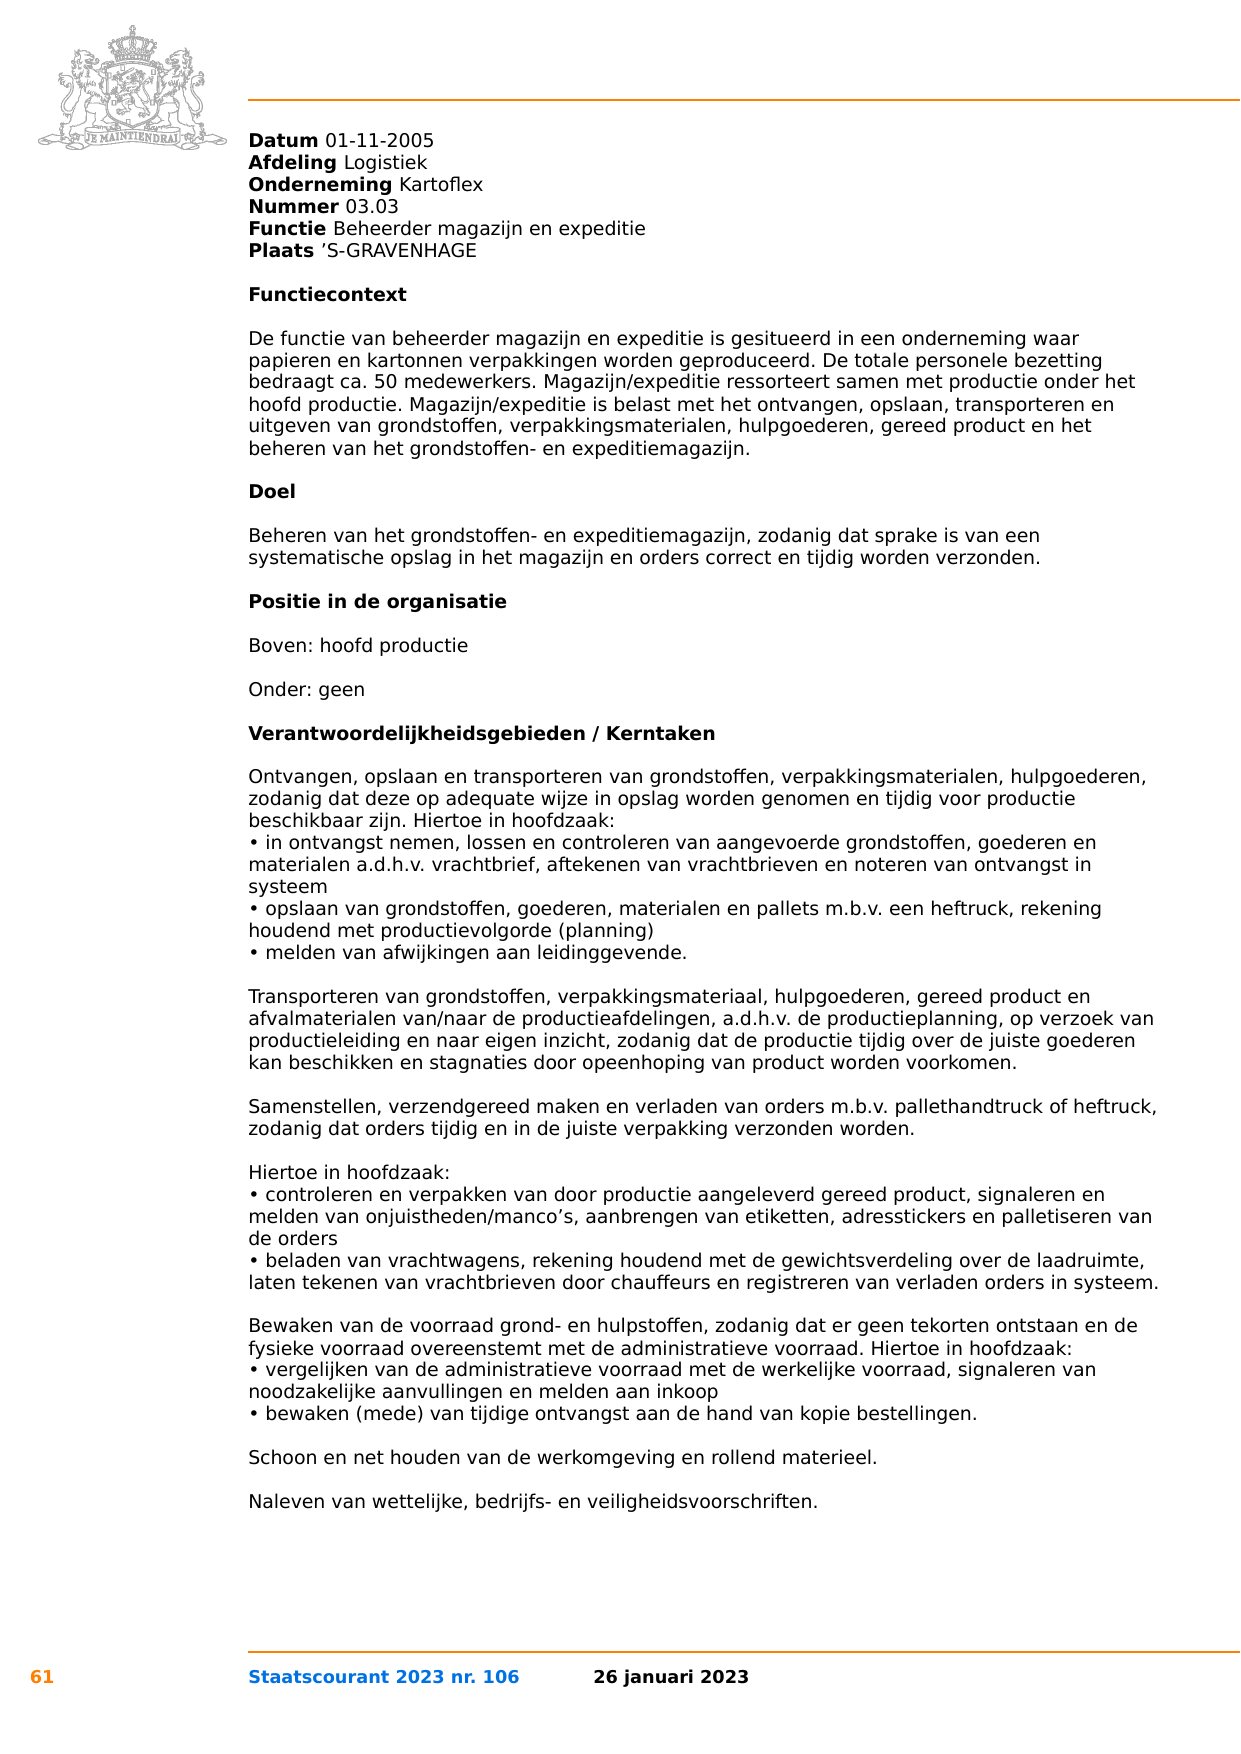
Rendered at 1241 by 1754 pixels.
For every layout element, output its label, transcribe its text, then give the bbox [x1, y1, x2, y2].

text Afdeling Logistiek [248, 152, 1163, 174]
text Hiertoe in hoofdzaak: [248, 1162, 1163, 1184]
text • vergelijken van de administratieve voorraad met de werkelijke voorraad, signaleren van noodzakelijke aanvullingen en melden aan inkoop [248, 1359, 1163, 1403]
text Plaats ’S-GRAVENHAGE [248, 240, 1163, 262]
text Ontvangen, opslaan en transporteren van grondstoffen, verpakkingsmaterialen, hulpgoederen, zodanig dat deze op adequate wijze in opslag worden genomen en tijdig voor productie beschikbaar zijn. Hiertoe in hoofdzaak: [248, 766, 1163, 832]
text • melden van afwijkingen aan leidinggevende. [248, 942, 1163, 964]
text Beheren van het grondstoffen- en expeditiemagazijn, zodanig dat sprake is van een systematische opslag in het magazijn en orders correct en tijdig worden verzonden. [248, 525, 1163, 569]
text Boven: hoofd productie [248, 635, 1163, 657]
subtitle Functiecontext [248, 284, 1163, 306]
text Bewaken van de voorraad grond- en hulpstoffen, zodanig dat er geen tekorten ontstaan en de fysieke voorraad overeenstemt met de administratieve voorraad. Hiertoe in hoofdzaak: [248, 1315, 1163, 1359]
text Onderneming Kartoflex [248, 174, 1163, 196]
subtitle Positie in de organisatie [248, 591, 1163, 613]
text • controleren en verpakken van door productie aangeleverd gereed product, signaleren en melden van onjuistheden/manco’s, aanbrengen van etiketten, adresstickers en palletiseren van de orders [248, 1184, 1163, 1249]
text • beladen van vrachtwagens, rekening houdend met de gewichtsverdeling over de laadruimte, laten tekenen van vrachtbrieven door chauffeurs en registreren van verladen orders in systeem. [248, 1249, 1163, 1293]
text Transporteren van grondstoffen, verpakkingsmateriaal, hulpgoederen, gereed product en afvalmaterialen van/naar de productieafdelingen, a.d.h.v. de productieplanning, op verzoek van productieleiding en naar eigen inzicht, zodanig dat de productie tijdig over de juiste goederen kan beschikken en stagnaties door opeenhoping van product worden voorkomen. [248, 986, 1163, 1074]
text • opslaan van grondstoffen, goederen, materialen en pallets m.b.v. een heftruck, rekening houdend met productievolgorde (planning) [248, 898, 1163, 942]
text De functie van beheerder magazijn en expeditie is gesitueerd in een onderneming waar papieren en kartonnen verpakkingen worden geproduceerd. De totale personele bezetting bedraagt ca. 50 medewerkers. Magazijn/expeditie ressorteert samen met productie onder het hoofd productie. Magazijn/expeditie is belast met het ontvangen, opslaan, transporteren en uitgeven van grondstoffen, verpakkingsmaterialen, hulpgoederen, gereed product en het beheren van het grondstoffen- en expeditiemagazijn. [248, 327, 1163, 459]
text Nummer 03.03 [248, 196, 1163, 218]
text Functie Beheerder magazijn en expeditie [248, 218, 1163, 240]
text Samenstellen, verzendgereed maken en verladen van orders m.b.v. pallethandtruck of heftruck, zodanig dat orders tijdig en in de juiste verpakking verzonden worden. [248, 1096, 1163, 1140]
subtitle Verantwoordelijkheidsgebieden / Kerntaken [248, 722, 1163, 744]
text Onder: geen [248, 679, 1163, 701]
picture [38, 25, 227, 150]
subtitle Doel [248, 481, 1163, 503]
text Naleven van wettelijke, bedrijfs- en veiligheidsvoorschriften. [248, 1491, 1163, 1513]
text Schoon en net houden van de werkomgeving en rollend materieel. [248, 1447, 1163, 1469]
text • bewaken (mede) van tijdige ontvangst aan de hand van kopie bestellingen. [248, 1403, 1163, 1425]
text Datum 01-11-2005 [248, 130, 1163, 152]
text • in ontvangst nemen, lossen en controleren van aangevoerde grondstoffen, goederen en materialen a.d.h.v. vrachtbrief, aftekenen van vrachtbrieven en noteren van ontvangst in systeem [248, 832, 1163, 898]
